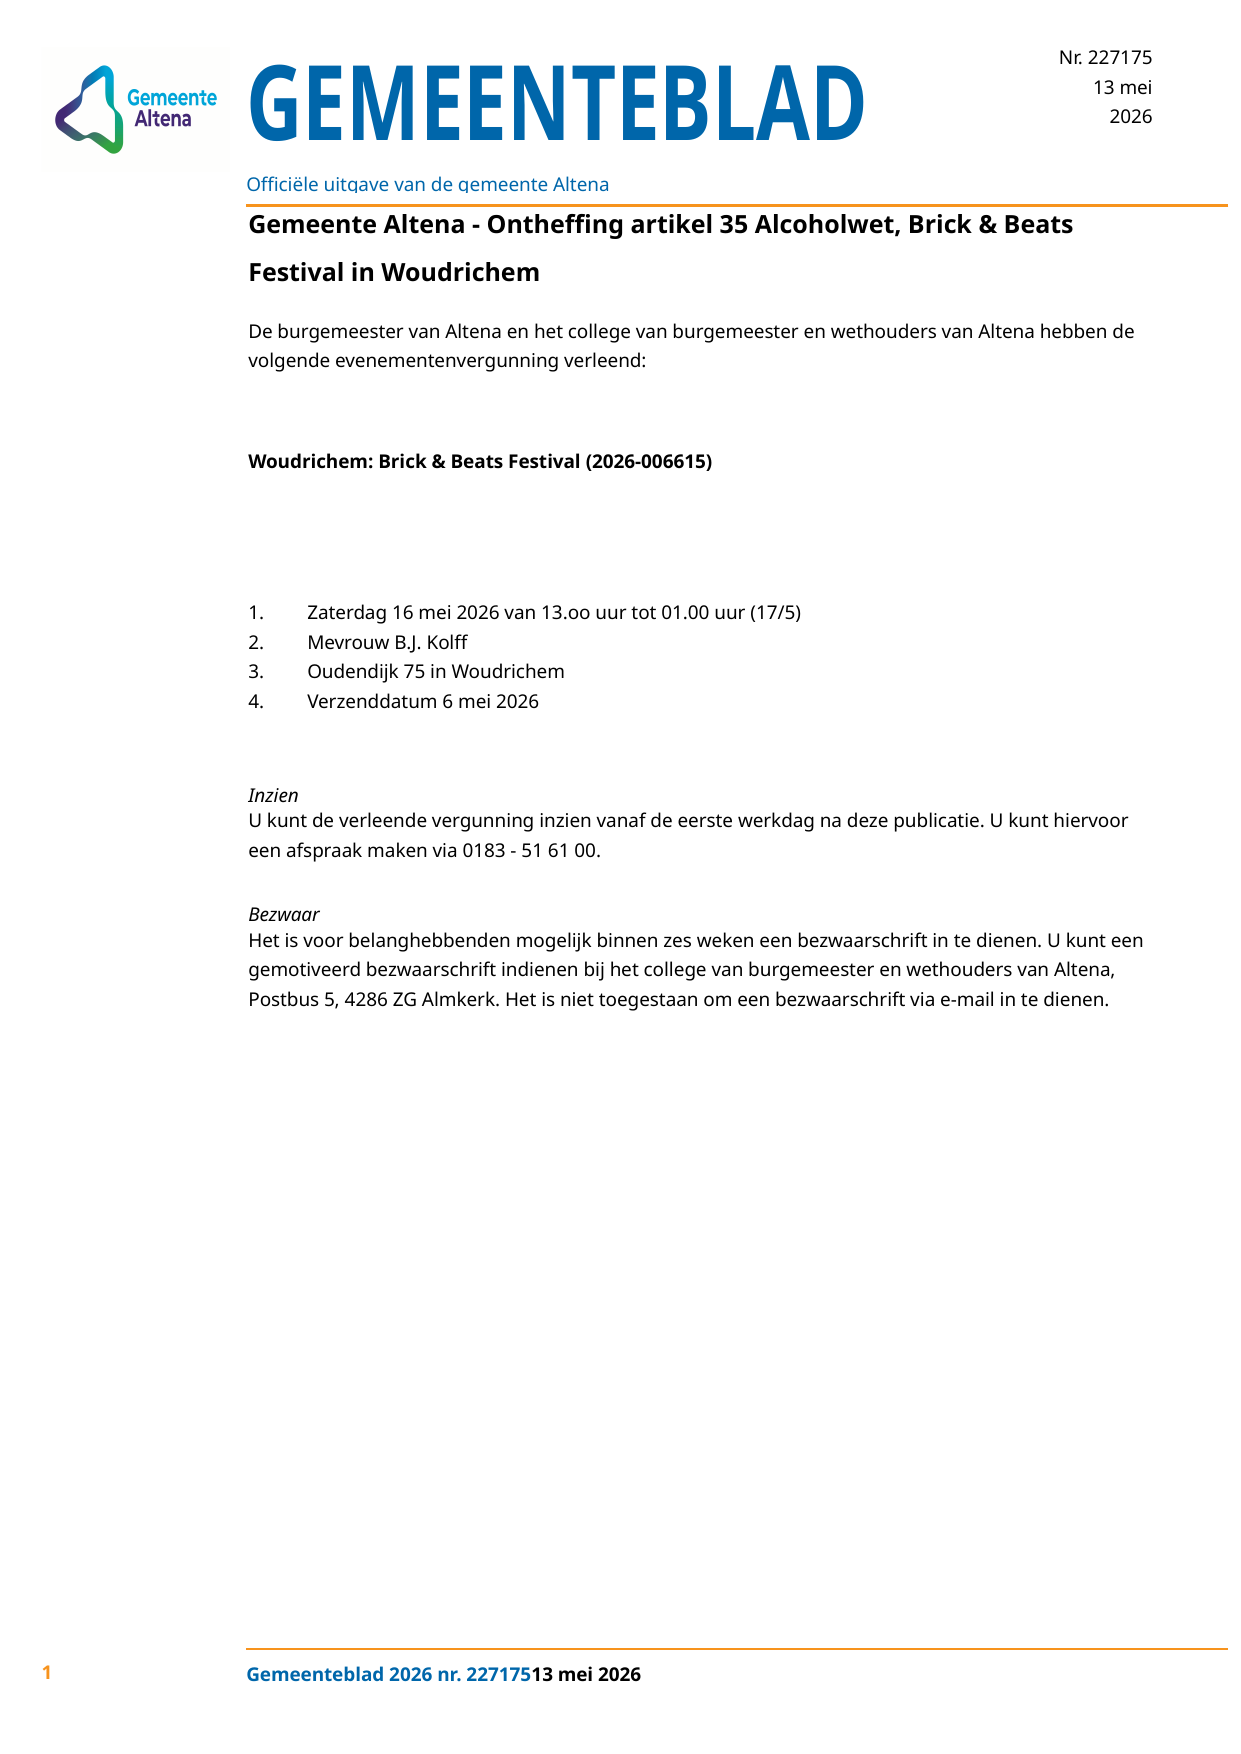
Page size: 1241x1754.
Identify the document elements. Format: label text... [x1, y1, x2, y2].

list Zaterdag 16 mei 2026 van 13.oo uur tot 01.00 uur (17/5) [248, 599, 1152, 625]
text Het is voor belanghebbenden mogelijk binnen zes weken een bezwaarschrift in te dienen. U kunt een gemotiveerd bezwaarschrift indienen bij het college van burgemeester en wethouders van Altena, Postbus 5, 4286 ZG Almkerk. Het is niet toegestaan om een bezwaarschrift via e-mail in te dienen. [248, 927, 1152, 1012]
list Oudendijk 75 in Woudrichem [248, 659, 1152, 684]
list Verzenddatum 6 mei 2026 [248, 688, 1152, 714]
picture [41, 47, 231, 172]
text Gemeente Altena - Ontheffing artikel 35 Alcoholwet, Brick & Beats Festival in Woudrichem [248, 207, 1152, 288]
text U kunt de verleende vergunning inzien vanaf de eerste werkdag na deze publicatie. U kunt hiervoor een afspraak maken via 0183 - 51 61 00. [248, 808, 1152, 863]
text Bezwaar [248, 901, 1152, 927]
text Woudrichem: Brick & Beats Festival (2026-006615) [248, 448, 1152, 474]
list Mevrouw B.J. Kolff [248, 629, 1152, 655]
text De burgemeester van Altena en het college van burgemeester en wethouders van Altena hebben de volgende evenementenvergunning verleend: [248, 318, 1152, 373]
text Inzien [248, 782, 1152, 808]
